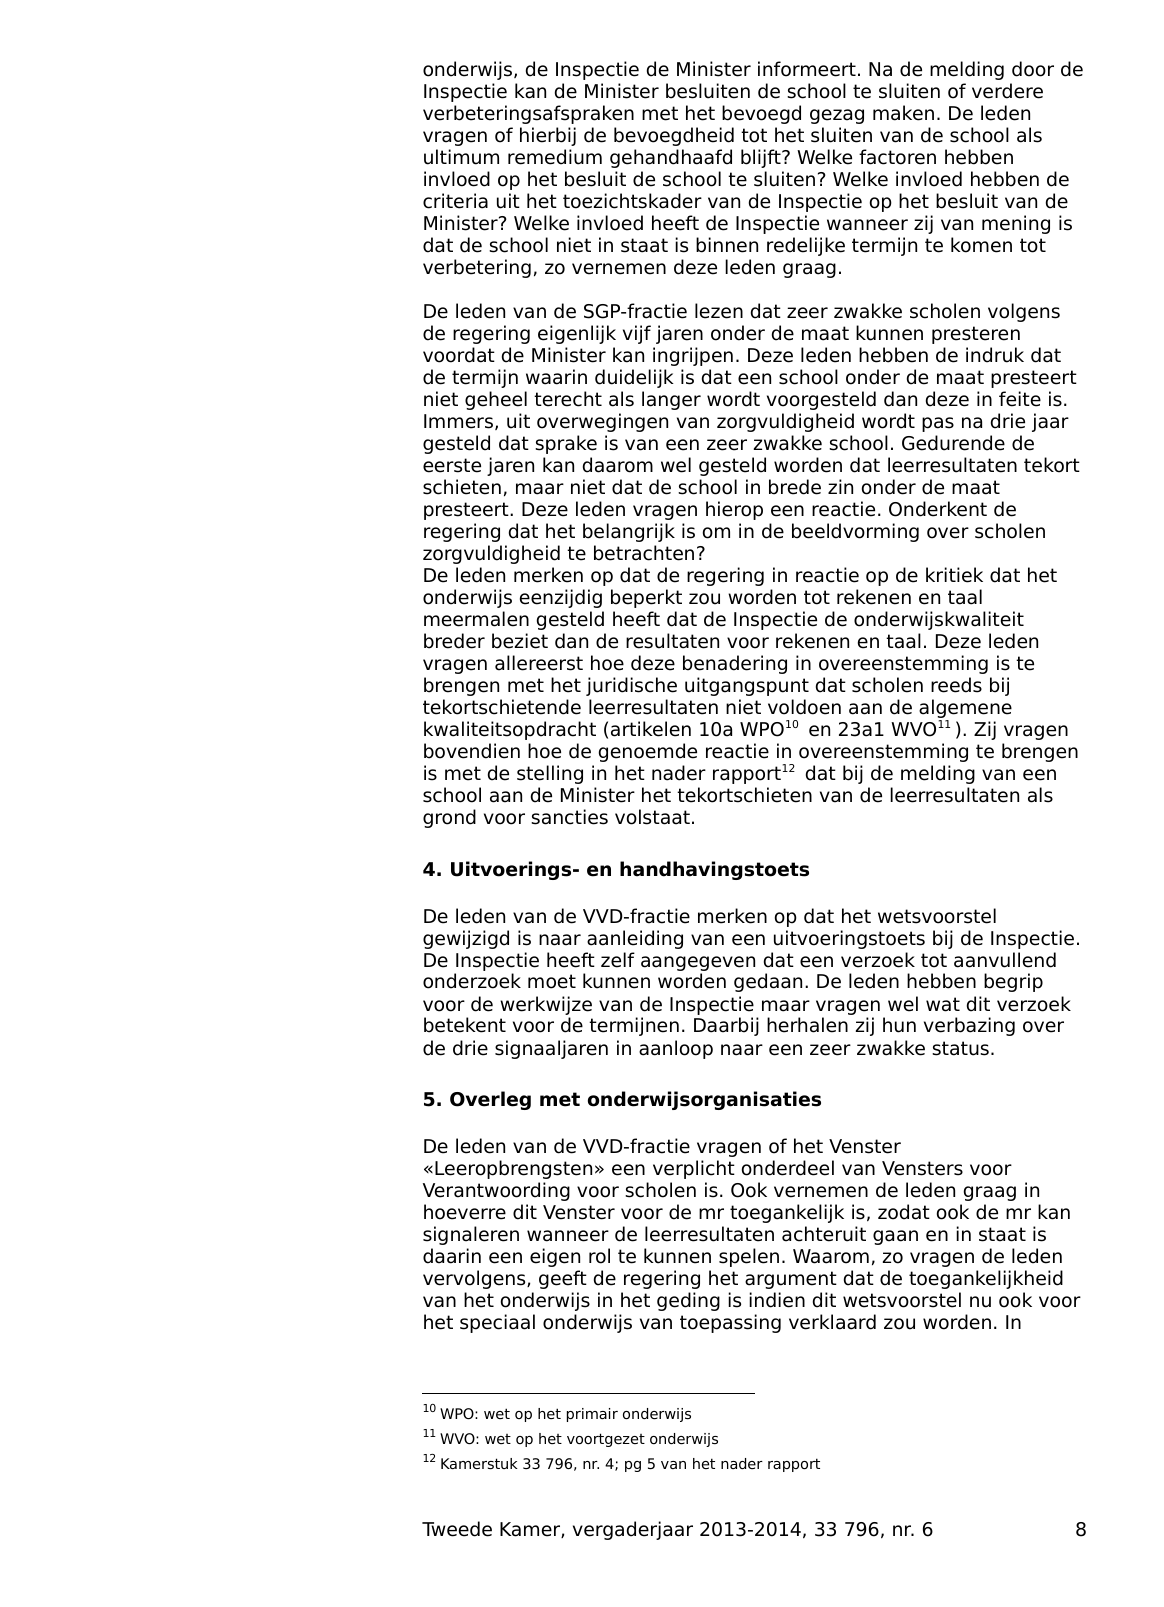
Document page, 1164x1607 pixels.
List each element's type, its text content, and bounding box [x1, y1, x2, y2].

text WVO: wet op het voortgezet onderwijs [422, 1427, 1087, 1449]
text De leden merken op dat de regering in reactie op de kritiek dat het onderwijs eenzijdig beperkt zou worden tot rekenen en taal meermalen gesteld heeft dat de Inspectie de onderwijskwaliteit breder beziet dan de resultaten voor rekenen en taal. Deze leden vragen allereerst hoe deze benadering in overeenstemming is te brengen met het juridische uitgangspunt dat scholen reeds bij tekortschietende leerresultaten niet voldoen aan de algemene kwaliteitsopdracht (artikelen 10a WPO en 23a1 WVO). Zij vragen bovendien hoe de genoemde reactie in overeenstemming te brengen is met de stelling in het nader rapport dat bij de melding van een school aan de Minister het tekortschieten van de leerresultaten als grond voor sancties volstaat. [422, 565, 1087, 828]
text WPO: wet op het primair onderwijs [422, 1402, 1087, 1424]
text De leden van de VVD-fractie vragen of het Venster «Leeropbrengsten» een verplicht onderdeel van Vensters voor Verantwoording voor scholen is. Ook vernemen de leden graag in hoeverre dit Venster voor de mr toegankelijk is, zodat ook de mr kan signaleren wanneer de leerresultaten achteruit gaan en in staat is daarin een eigen rol te kunnen spelen. Waarom, zo vragen de leden vervolgens, geeft de regering het argument dat de toegankelijkheid van het onderwijs in het geding is indien dit wetsvoorstel nu ook voor het speciaal onderwijs van toepassing verklaard zou worden. In [422, 1136, 1087, 1334]
text Kamerstuk 33 796, nr. 4; pg 5 van het nader rapport [422, 1452, 1087, 1474]
subtitle 5. Overleg met onderwijsorganisaties [422, 1089, 1087, 1111]
text De leden van de SGP-fractie lezen dat zeer zwakke scholen volgens de regering eigenlijk vijf jaren onder de maat kunnen presteren voordat de Minister kan ingrijpen. Deze leden hebben de indruk dat de termijn waarin duidelijk is dat een school onder de maat presteert niet geheel terecht als langer wordt voorgesteld dan deze in feite is. Immers, uit overwegingen van zorgvuldigheid wordt pas na drie jaar gesteld dat sprake is van een zeer zwakke school. Gedurende de eerste jaren kan daarom wel gesteld worden dat leerresultaten tekort schieten, maar niet dat de school in brede zin onder de maat presteert. Deze leden vragen hierop een reactie. Onderkent de regering dat het belangrijk is om in de beeldvorming over scholen zorgvuldigheid te betrachten? [422, 301, 1087, 565]
subtitle 4. Uitvoerings- en handhavingstoets [422, 858, 1087, 881]
text De leden van de VVD-fractie merken op dat het wetsvoorstel gewijzigd is naar aanleiding van een uitvoeringstoets bij de Inspectie. De Inspectie heeft zelf aangegeven dat een verzoek tot aanvullend onderzoek moet kunnen worden gedaan. De leden hebben begrip voor de werkwijze van de Inspectie maar vragen wel wat dit verzoek betekent voor de termijnen. Daarbij herhalen zij hun verbazing over de drie signaaljaren in aanloop naar een zeer zwakke status. [422, 906, 1087, 1059]
text onderwijs, de Inspectie de Minister informeert. Na de melding door de Inspectie kan de Minister besluiten de school te sluiten of verdere verbeteringsafspraken met het bevoegd gezag maken. De leden vragen of hierbij de bevoegdheid tot het sluiten van de school als ultimum remedium gehandhaafd blijft? Welke factoren hebben invloed op het besluit de school te sluiten? Welke invloed hebben de criteria uit het toezichtskader van de Inspectie op het besluit van de Minister? Welke invloed heeft de Inspectie wanneer zij van mening is dat de school niet in staat is binnen redelijke termijn te komen tot verbetering, zo vernemen deze leden graag. [422, 59, 1087, 279]
